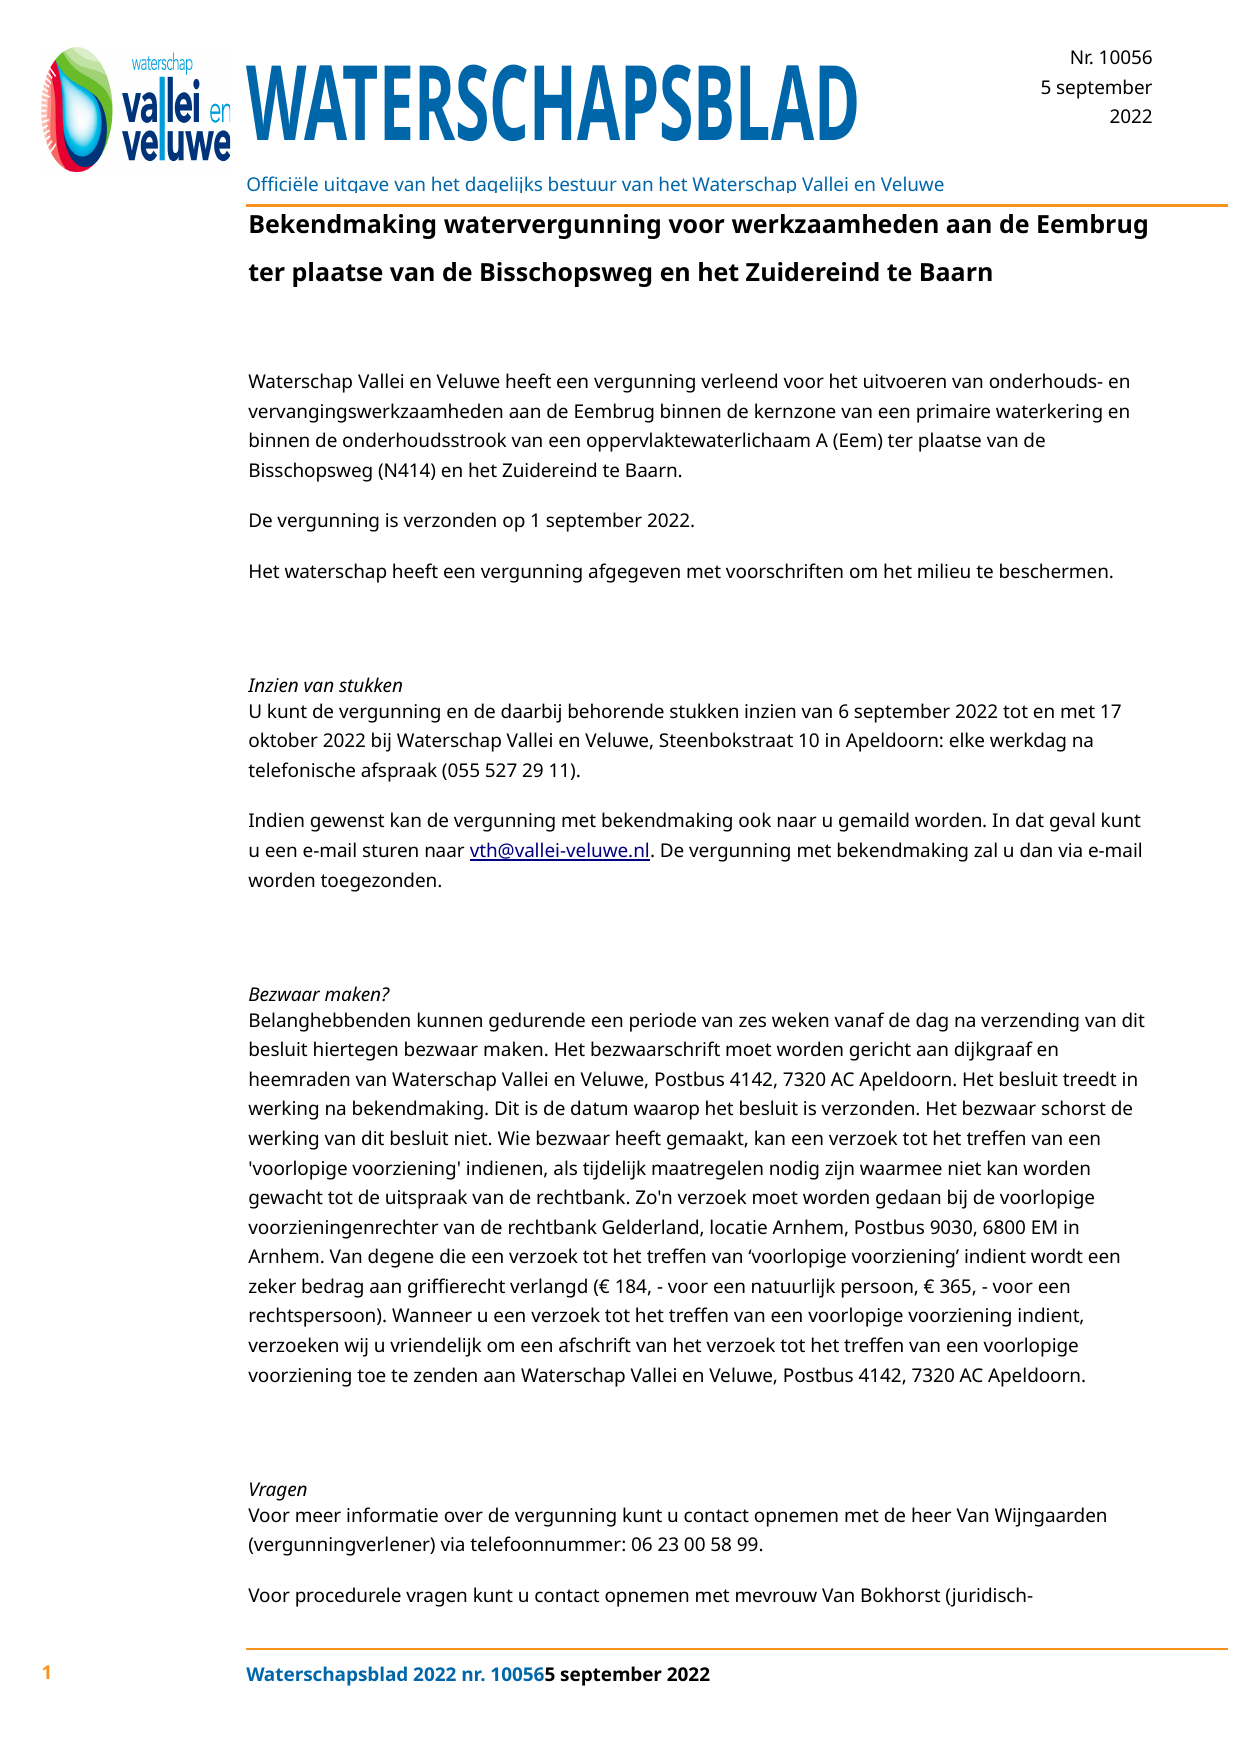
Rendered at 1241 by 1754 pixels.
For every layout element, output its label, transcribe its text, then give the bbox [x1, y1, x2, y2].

text Belanghebbenden kunnen gedurende een periode van zes weken vanaf de dag na verzending van dit besluit hiertegen bezwaar maken. Het bezwaarschrift moet worden gericht aan dijkgraaf en heemraden van Waterschap Vallei en Veluwe, Postbus 4142, 7320 AC Apeldoorn. Het besluit treedt in werking na bekendmaking. Dit is de datum waarop het besluit is verzonden. Het bezwaar schorst de werking van dit besluit niet. Wie bezwaar heeft gemaakt, kan een verzoek tot het treffen van een 'voorlopige voorziening' indienen, als tijdelijk maatregelen nodig zijn waarmee niet kan worden gewacht tot de uitspraak van de rechtbank. Zo'n verzoek moet worden gedaan bij de voorlopige voorzieningenrechter van de rechtbank Gelderland, locatie Arnhem, Postbus 9030, 6800 EM in Arnhem. Van degene die een verzoek tot het treffen van ‘voorlopige voorziening’ indient wordt een zeker bedrag aan griffierecht verlangd (€ 184, - voor een natuurlijk persoon, € 365, - voor een rechtspersoon). Wanneer u een verzoek tot het treffen van een voorlopige voorziening indient, verzoeken wij u vriendelijk om een afschrift van het verzoek tot het treffen van een voorlopige voorziening toe te zenden aan Waterschap Vallei en Veluwe, Postbus 4142, 7320 AC Apeldoorn. [248, 1007, 1152, 1388]
text Het waterschap heeft een vergunning afgegeven met voorschriften om het milieu te beschermen. [248, 558, 1152, 584]
text Indien gewenst kan de vergunning met bekendmaking ook naar u gemaild worden. In dat geval kunt u een e-mail sturen naar vth@vallei-veluwe.nl. De vergunning met bekendmaking zal u dan via e-mail worden toegezonden. [248, 808, 1152, 892]
text Voor meer informatie over de vergunning kunt u contact opnemen met de heer Van Wijngaarden (vergunningverlener) via telefoonnummer: 06 23 00 58 99. [248, 1502, 1152, 1557]
text U kunt de vergunning en de daarbij behorende stukken inzien van 6 september 2022 tot en met 17 oktober 2022 bij Waterschap Vallei en Veluwe, Steenbokstraat 10 in Apeldoorn: elke werkdag na telefonische afspraak (055 527 29 11). [248, 698, 1152, 783]
text De vergunning is verzonden op 1 september 2022. [248, 507, 1152, 533]
text Voor procedurele vragen kunt u contact opnemen met mevrouw Van Bokhorst (juridisch- [248, 1582, 1152, 1608]
text Vragen [248, 1476, 1152, 1502]
text Bekendmaking watervergunning voor werkzaamheden aan de Eembrug ter plaatse van de Bisschopsweg en het Zuidereind te Baarn [248, 207, 1152, 288]
text Inzien van stukken [248, 672, 1152, 698]
picture [41, 47, 231, 172]
text Waterschap Vallei en Veluwe heeft een vergunning verleend voor het uitvoeren van onderhouds- en vervangingswerkzaamheden aan de Eembrug binnen de kernzone van een primaire waterkering en binnen de onderhoudsstrook van een oppervlaktewaterlichaam A (Eem) ter plaatse van de Bisschopsweg (N414) en het Zuidereind te Baarn. [248, 368, 1152, 483]
text Bezwaar maken? [248, 981, 1152, 1007]
